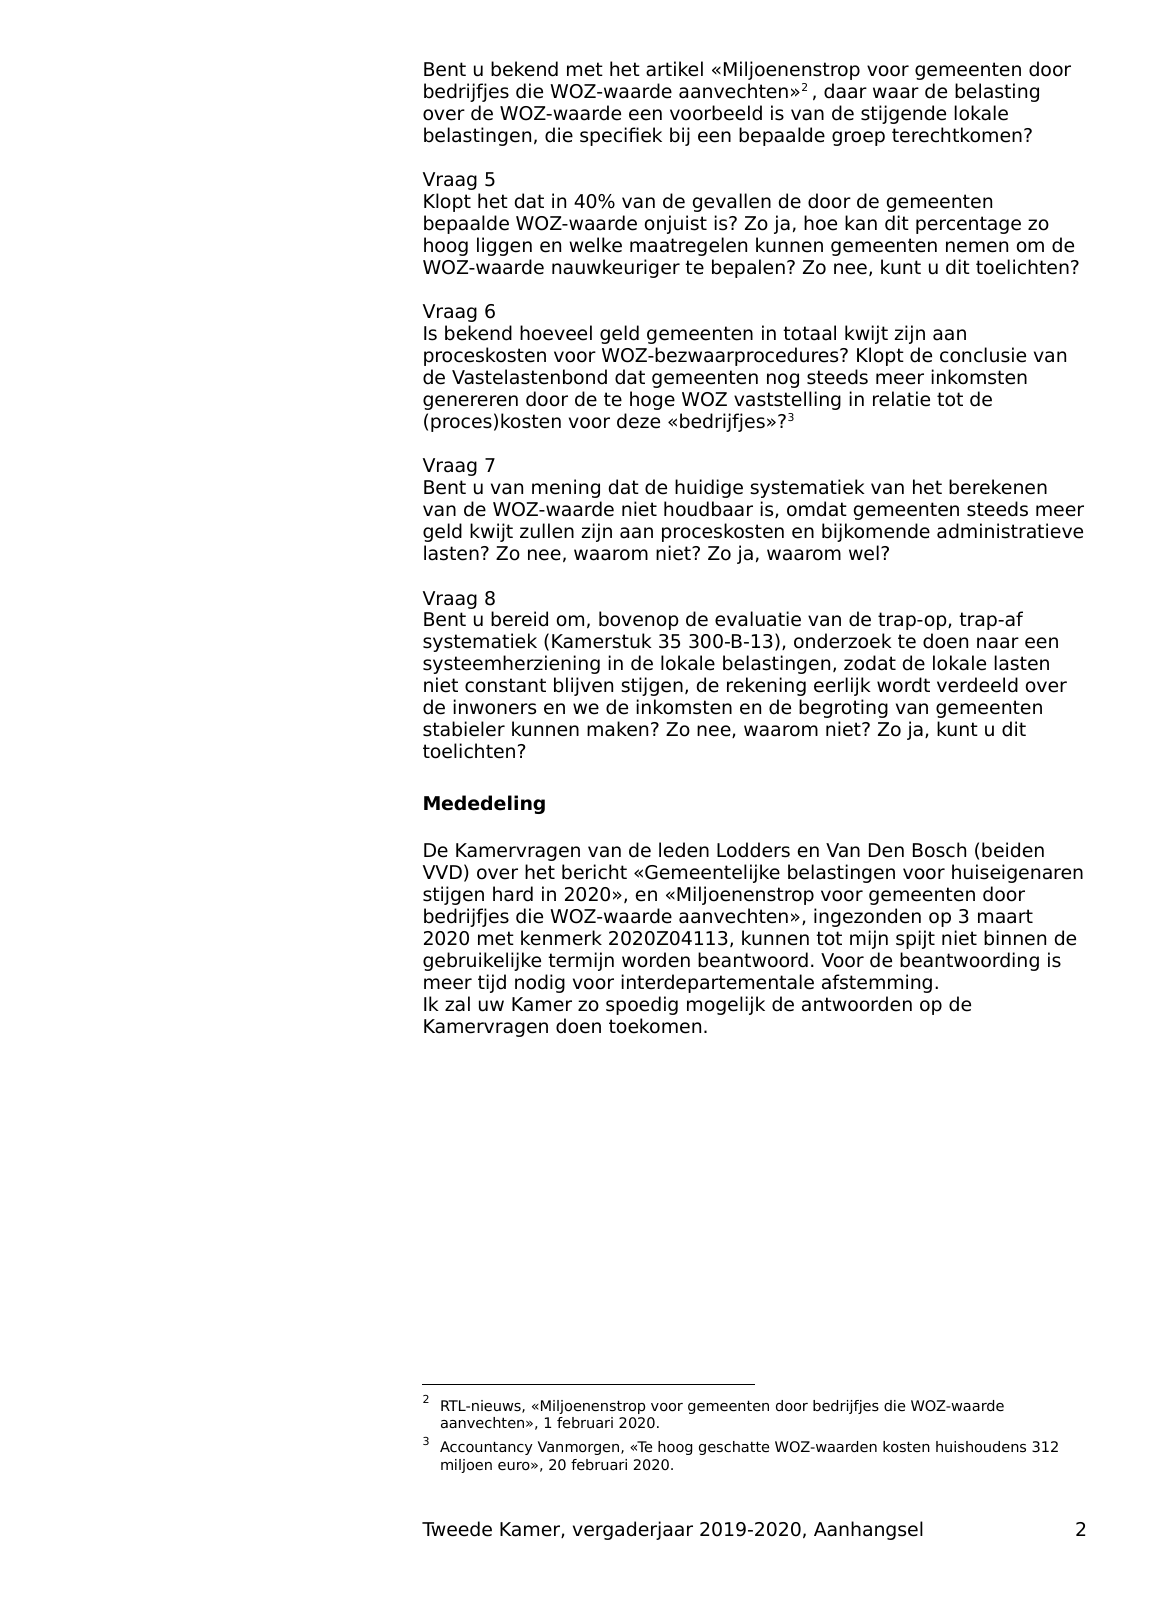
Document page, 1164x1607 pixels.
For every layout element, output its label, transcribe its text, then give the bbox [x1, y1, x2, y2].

text Vraag 7 [422, 455, 1087, 477]
text RTL-nieuws, «Miljoenenstrop voor gemeenten door bedrijfjes die WOZ-waarde aanvechten», 1 februari 2020. [422, 1393, 1087, 1432]
text Accountancy Vanmorgen, «Te hoog geschatte WOZ-waarden kosten huishoudens 312 miljoen euro», 20 februari 2020. [422, 1435, 1087, 1474]
text Is bekend hoeveel geld gemeenten in totaal kwijt zijn aan proceskosten voor WOZ-bezwaarprocedures? Klopt de conclusie van de Vastelastenbond dat gemeenten nog steeds meer inkomsten genereren door de te hoge WOZ vaststelling in relatie tot de (proces)kosten voor deze «bedrijfjes»? [422, 323, 1087, 433]
text De Kamervragen van de leden Lodders en Van Den Bosch (beiden VVD) over het bericht «Gemeentelijke belastingen voor huiseigenaren stijgen hard in 2020», en «Miljoenenstrop voor gemeenten door bedrijfjes die WOZ-waarde aanvechten», ingezonden op 3 maart 2020 met kenmerk 2020Z04113, kunnen tot mijn spijt niet binnen de gebruikelijke termijn worden beantwoord. Voor de beantwoording is meer tijd nodig voor interdepartementale afstemming. [422, 840, 1087, 994]
text Vraag 8 [422, 587, 1087, 609]
text Bent u van mening dat de huidige systematiek van het berekenen van de WOZ-waarde niet houdbaar is, omdat gemeenten steeds meer geld kwijt zullen zijn aan proceskosten en bijkomende administratieve lasten? Zo nee, waarom niet? Zo ja, waarom wel? [422, 477, 1087, 565]
text Klopt het dat in 40% van de gevallen de door de gemeenten bepaalde WOZ-waarde onjuist is? Zo ja, hoe kan dit percentage zo hoog liggen en welke maatregelen kunnen gemeenten nemen om de WOZ-waarde nauwkeuriger te bepalen? Zo nee, kunt u dit toelichten? [422, 191, 1087, 279]
subtitle Mededeling [422, 793, 1087, 815]
text Ik zal uw Kamer zo spoedig mogelijk de antwoorden op de Kamervragen doen toekomen. [422, 994, 1087, 1038]
text Vraag 6 [422, 301, 1087, 323]
text Bent u bereid om, bovenop de evaluatie van de trap-op, trap-af systematiek (Kamerstuk 35 300-B-13), onderzoek te doen naar een systeemherziening in de lokale belastingen, zodat de lokale lasten niet constant blijven stijgen, de rekening eerlijk wordt verdeeld over de inwoners en we de inkomsten en de begroting van gemeenten stabieler kunnen maken? Zo nee, waarom niet? Zo ja, kunt u dit toelichten? [422, 609, 1087, 763]
text Vraag 5 [422, 169, 1087, 191]
text Bent u bekend met het artikel «Miljoenenstrop voor gemeenten door bedrijfjes die WOZ-waarde aanvechten», daar waar de belasting over de WOZ-waarde een voorbeeld is van de stijgende lokale belastingen, die specifiek bij een bepaalde groep terechtkomen? [422, 59, 1087, 147]
